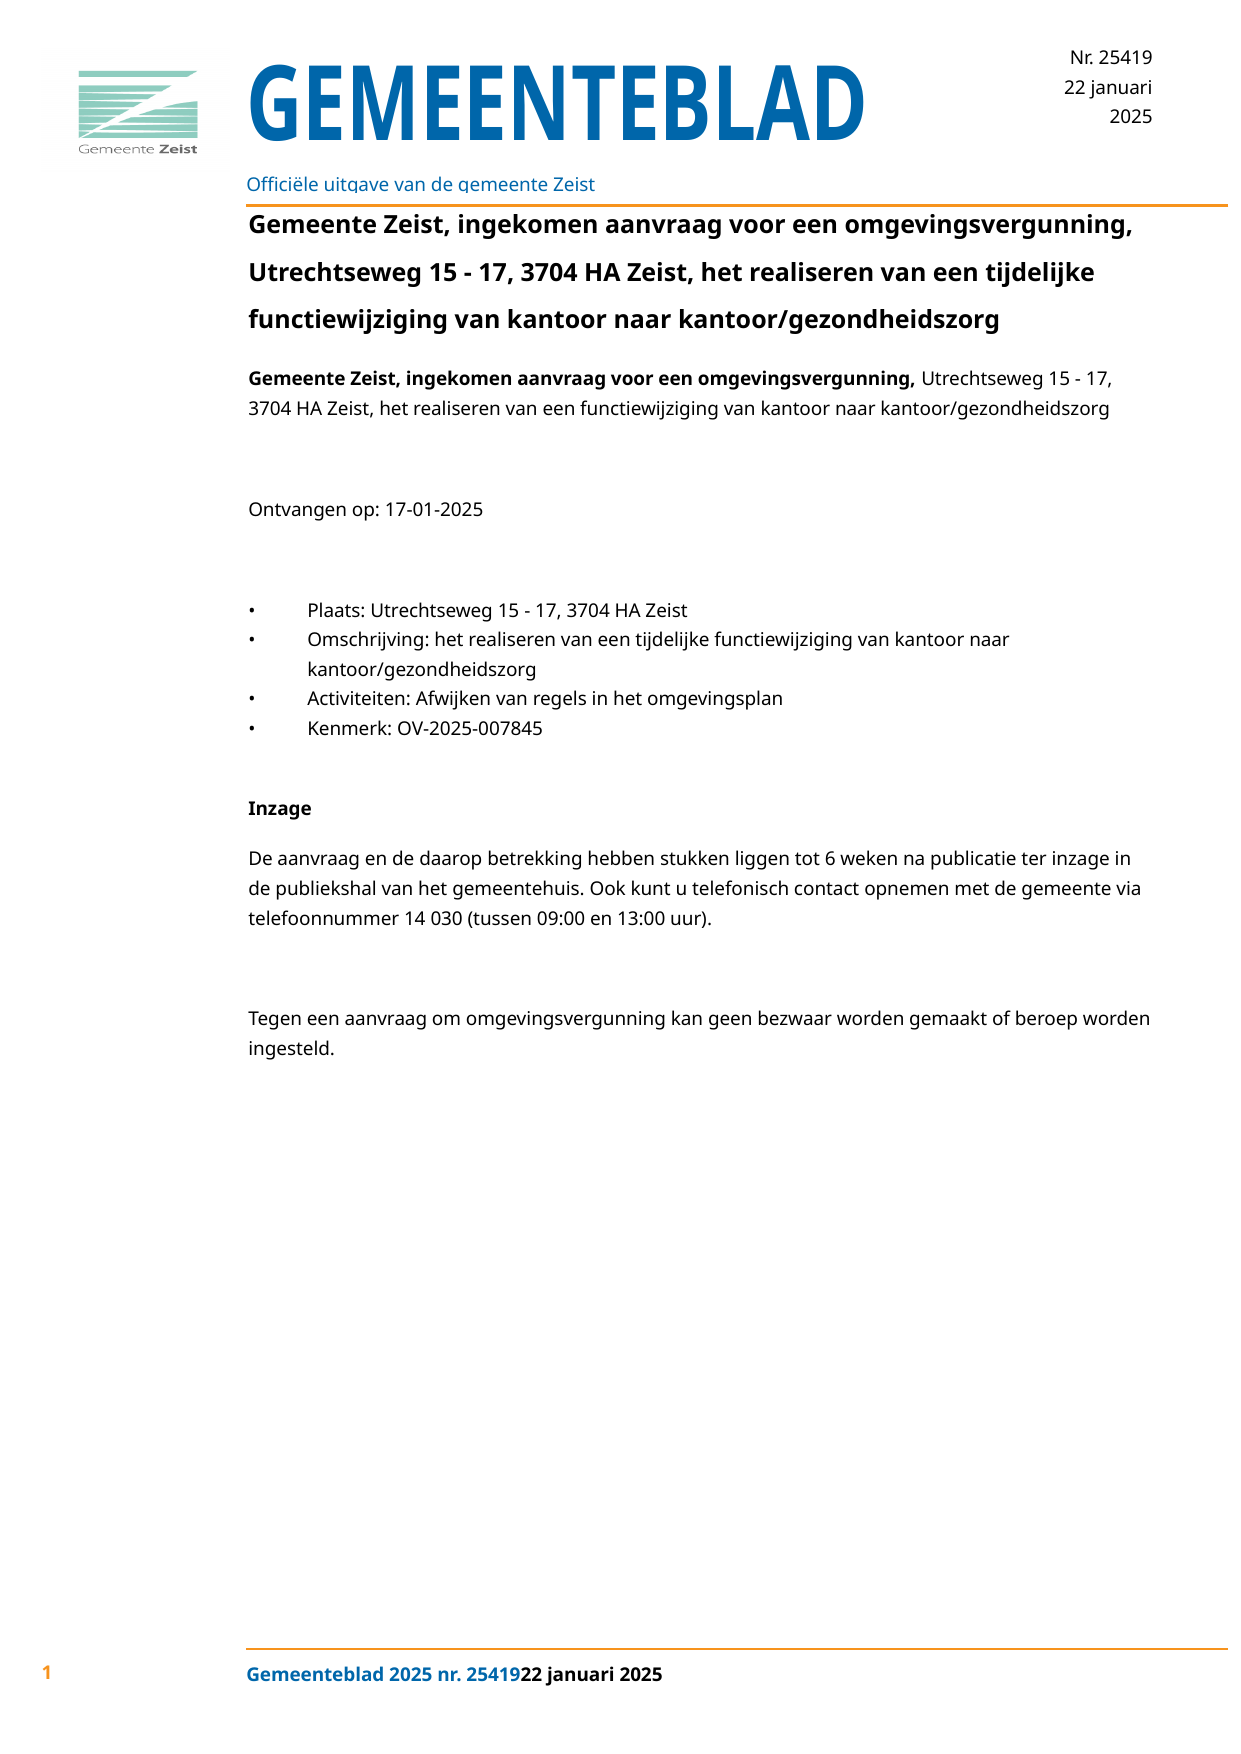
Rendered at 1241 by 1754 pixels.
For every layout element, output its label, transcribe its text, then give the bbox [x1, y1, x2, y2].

text Ontvangen op: 17-01-2025 [248, 496, 1152, 522]
list Omschrijving: het realiseren van een tijdelijke functiewijziging van kantoor naar kantoor/gezondheidszorg [248, 626, 1152, 682]
list Activiteiten: Afwijken van regels in het omgevingsplan [248, 686, 1152, 711]
text Inzage [248, 795, 1152, 821]
list Kenmerk: OV-2025-007845 [248, 715, 1152, 741]
text Gemeente Zeist, ingekomen aanvraag voor een omgevingsvergunning, Utrechtseweg 15 - 17, 3704 HA Zeist, het realiseren van een tijdelijke functiewijziging van kantoor naar kantoor/gezondheidszorg [248, 207, 1152, 336]
text Tegen een aanvraag om omgevingsvergunning kan geen bezwaar worden gemaakt of beroep worden ingesteld. [248, 1006, 1152, 1061]
text Gemeente Zeist, ingekomen aanvraag voor een omgevingsvergunning, Utrechtseweg 15 - 17, 3704 HA Zeist, het realiseren van een functiewijziging van kantoor naar kantoor/gezondheidszorg [248, 366, 1152, 421]
picture [41, 47, 231, 172]
text De aanvraag en de daarop betrekking hebben stukken liggen tot 6 weken na publicatie ter inzage in de publiekshal van het gemeentehuis. Ook kunt u telefonisch contact opnemen met de gemeente via telefoonnummer 14 030 (tussen 09:00 en 13:00 uur). [248, 846, 1152, 930]
list Plaats: Utrechtseweg 15 - 17, 3704 HA Zeist [248, 597, 1152, 622]
